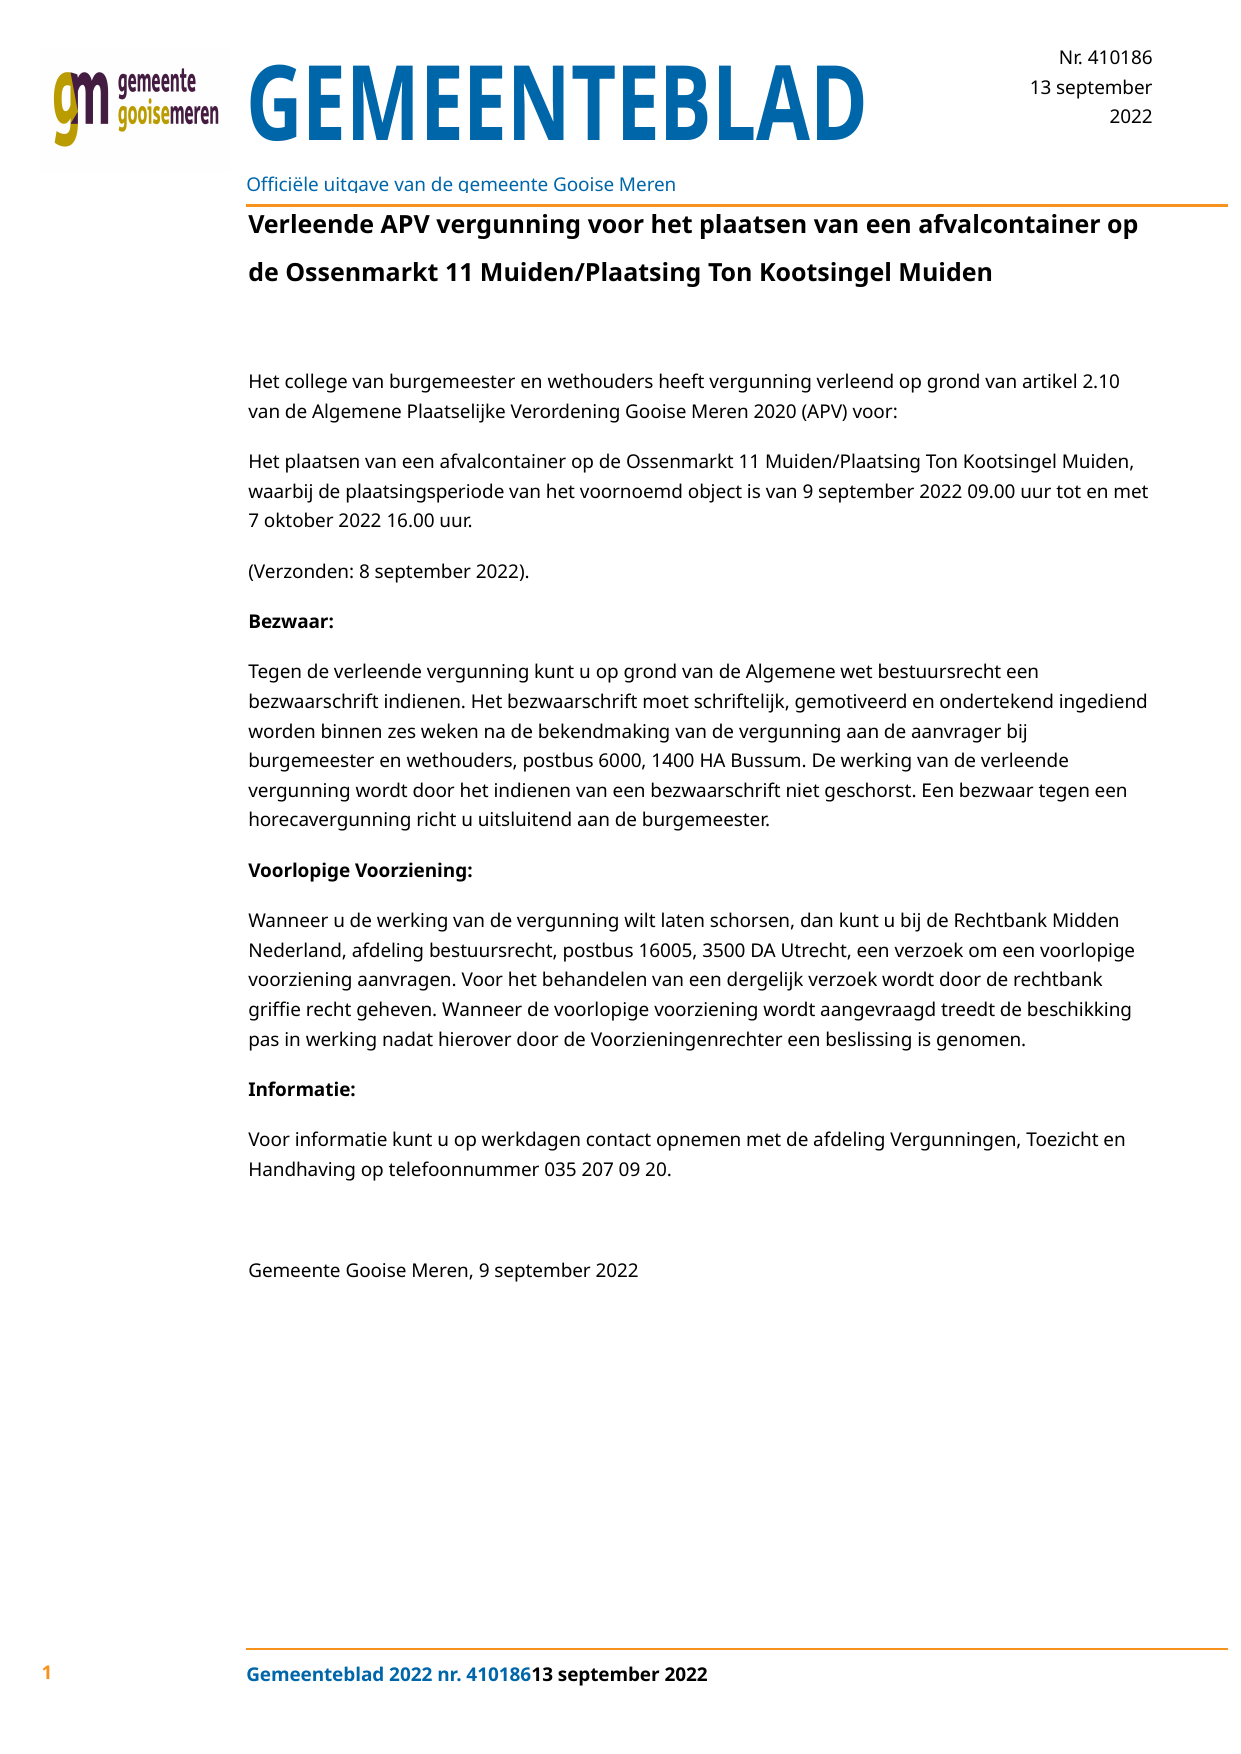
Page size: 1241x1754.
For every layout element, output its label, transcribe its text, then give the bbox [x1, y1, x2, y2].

text (Verzonden: 8 september 2022). [248, 558, 1152, 584]
text Wanneer u de werking van de vergunning wilt laten schorsen, dan kunt u bij de Rechtbank Midden Nederland, afdeling bestuursrecht, postbus 16005, 3500 DA Utrecht, een verzoek om een voorlopige voorziening aanvragen. Voor het behandelen van een dergelijk verzoek wordt door de rechtbank griffie recht geheven. Wanneer de voorlopige voorziening wordt aangevraagd treedt de beschikking pas in werking nadat hierover door de Voorzieningenrechter een beslissing is genomen. [248, 907, 1152, 1052]
picture [41, 47, 231, 172]
text Het college van burgemeester en wethouders heeft vergunning verleend op grond van artikel 2.10 van de Algemene Plaatselijke Verordening Gooise Meren 2020 (APV) voor: [248, 368, 1152, 424]
text Verleende APV vergunning voor het plaatsen van een afvalcontainer op de Ossenmarkt 11 Muiden/Plaatsing Ton Kootsingel Muiden [248, 207, 1152, 288]
text Informatie: [248, 1076, 1152, 1102]
text Voor informatie kunt u op werkdagen contact opnemen met de afdeling Vergunningen, Toezicht en Handhaving op telefoonnummer 035 207 09 20. [248, 1127, 1152, 1182]
text Het plaatsen van een afvalcontainer op de Ossenmarkt 11 Muiden/Plaatsing Ton Kootsingel Muiden, waarbij de plaatsingsperiode van het voornoemd object is van 9 september 2022 09.00 uur tot en met 7 oktober 2022 16.00 uur. [248, 448, 1152, 533]
text Voorlopige Voorziening: [248, 857, 1152, 883]
text Gemeente Gooise Meren, 9 september 2022 [248, 1257, 1152, 1283]
text Bezwaar: [248, 608, 1152, 634]
text Tegen de verleende vergunning kunt u op grond van de Algemene wet bestuursrecht een bezwaarschrift indienen. Het bezwaarschrift moet schriftelijk, gemotiveerd en ondertekend ingediend worden binnen zes weken na de bekendmaking van de vergunning aan de aanvrager bij burgemeester en wethouders, postbus 6000, 1400 HA Bussum. De werking van de verleende vergunning wordt door het indienen van een bezwaarschrift niet geschorst. Een bezwaar tegen een horecavergunning richt u uitsluitend aan de burgemeester. [248, 659, 1152, 832]
